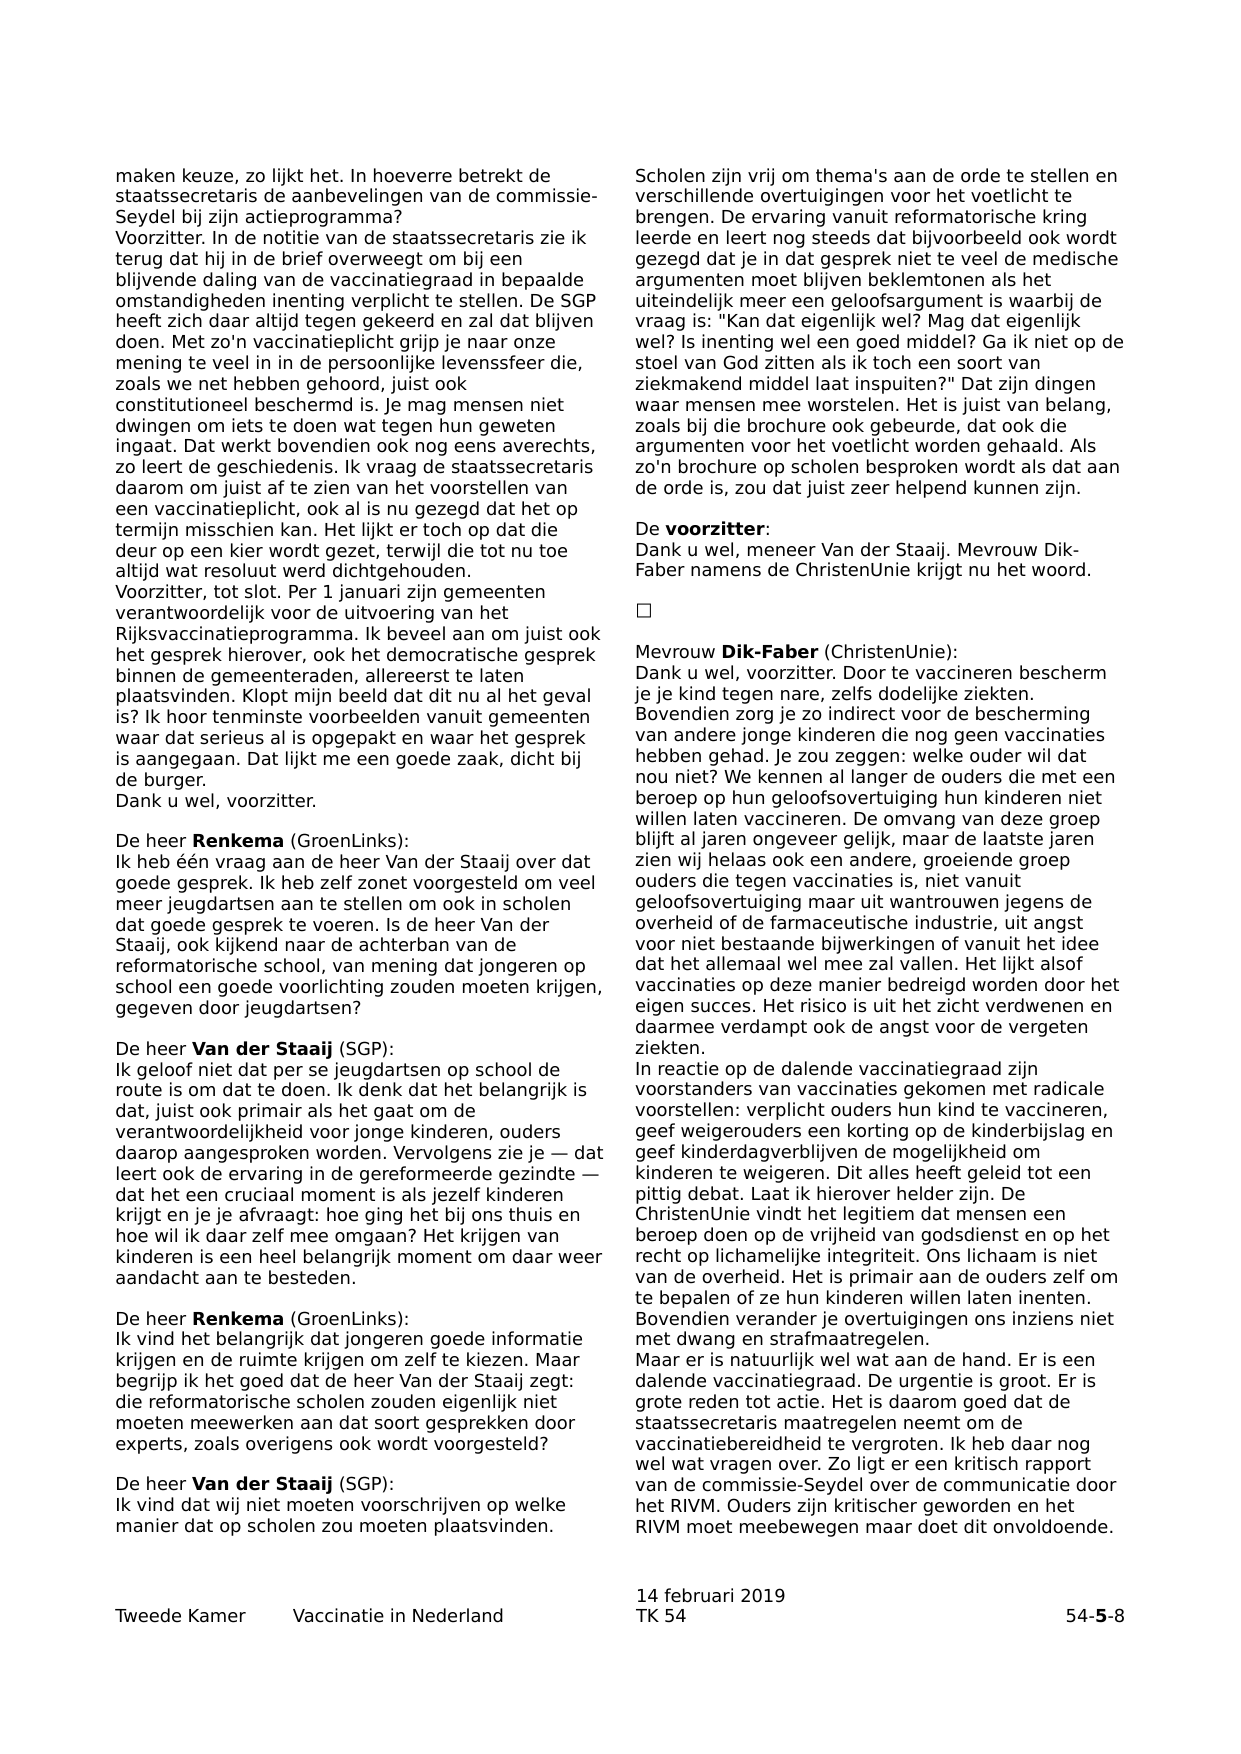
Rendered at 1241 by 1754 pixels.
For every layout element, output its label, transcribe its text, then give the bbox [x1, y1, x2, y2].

text De heer Van der Staaij (SGP): [115, 1474, 605, 1495]
text In reactie op de dalende vaccinatiegraad zijn voorstanders van vaccinaties gekomen met radicale voorstellen: verplicht ouders hun kind te vaccineren, geef weigerouders een korting op de kinderbijslag en geef kinderdagverblijven de mogelijkheid om kinderen te weigeren. Dit alles heeft geleid tot een pittig debat. Laat ik hierover helder zijn. De ChristenUnie vindt het legitiem dat mensen een beroep doen op de vrijheid van godsdienst en op het recht op lichamelijke integriteit. Ons lichaam is niet van de overheid. Het is primair aan de ouders zelf om te bepalen of ze hun kinderen willen laten inenten. Bovendien verander je overtuigingen ons inziens niet met dwang en strafmaatregelen. [635, 1058, 1125, 1350]
text Voorzitter, tot slot. Per 1 januari zijn gemeenten verantwoordelijk voor de uitvoering van het Rijksvaccinatieprogramma. Ik beveel aan om juist ook het gesprek hierover, ook het democratische gesprek binnen de gemeenteraden, allereerst te laten plaatsvinden. Klopt mijn beeld dat dit nu al het geval is? Ik hoor tenminste voorbeelden vanuit gemeenten waar dat serieus al is opgepakt en waar het gesprek is aangegaan. Dat lijkt me een goede zaak, dicht bij de burger. [115, 582, 605, 790]
text Ik vind dat wij niet moeten voorschrijven op welke manier dat op scholen zou moeten plaatsvinden. [115, 1495, 605, 1537]
text Maar er is natuurlijk wel wat aan de hand. Er is een dalende vaccinatiegraad. De urgentie is groot. Er is grote reden tot actie. Het is daarom goed dat de staatssecretaris maatregelen neemt om de vaccinatiebereidheid te vergroten. Ik heb daar nog wel wat vragen over. Zo ligt er een kritisch rapport van de commissie-Seydel over de communicatie door het RIVM. Ouders zijn kritischer geworden en het RIVM moet meebewegen maar doet dit onvoldoende. [635, 1350, 1125, 1537]
text Voorzitter. In de notitie van de staatssecretaris zie ik terug dat hij in de brief overweegt om bij een blijvende daling van de vaccinatiegraad in bepaalde omstandigheden inenting verplicht te stellen. De SGP heeft zich daar altijd tegen gekeerd en zal dat blijven doen. Met zo'n vaccinatieplicht grijp je naar onze mening te veel in in de persoonlijke levenssfeer die, zoals we net hebben gehoord, juist ook constitutioneel beschermd is. Je mag mensen niet dwingen om iets te doen wat tegen hun geweten ingaat. Dat werkt bovendien ook nog eens averechts, zo leert de geschiedenis. Ik vraag de staatssecretaris daarom om juist af te zien van het voorstellen van een vaccinatieplicht, ook al is nu gezegd dat het op termijn misschien kan. Het lijkt er toch op dat die deur op een kier wordt gezet, terwijl die tot nu toe altijd wat resoluut werd dichtgehouden. [115, 228, 605, 582]
text ⬜ [635, 601, 1125, 622]
text maken keuze, zo lijkt het. In hoeverre betrekt de staatssecretaris de aanbevelingen van de commissie-Seydel bij zijn actieprogramma? [115, 165, 605, 228]
text De heer Van der Staaij (SGP): [115, 1038, 605, 1059]
text Ik vind het belangrijk dat jongeren goede informatie krijgen en de ruimte krijgen om zelf te kiezen. Maar begrijp ik het goed dat de heer Van der Staaij zegt: die reformatorische scholen zouden eigenlijk niet moeten meewerken aan dat soort gesprekken door experts, zoals overigens ook wordt voorgesteld? [115, 1329, 605, 1454]
text Dank u wel, voorzitter. [115, 790, 605, 811]
text De heer Renkema (GroenLinks): [115, 831, 605, 852]
text Dank u wel, meneer Van der Staaij. Mevrouw Dik-Faber namens de ChristenUnie krijgt nu het woord. [635, 539, 1125, 581]
text Ik geloof niet dat per se jeugdartsen op school de route is om dat te doen. Ik denk dat het belangrijk is dat, juist ook primair als het gaat om de verantwoordelijkheid voor jonge kinderen, ouders daarop aangesproken worden. Vervolgens zie je — dat leert ook de ervaring in de gereformeerde gezindte — dat het een cruciaal moment is als jezelf kinderen krijgt en je je afvraagt: hoe ging het bij ons thuis en hoe wil ik daar zelf mee omgaan? Het krijgen van kinderen is een heel belangrijk moment om daar weer aandacht aan te besteden. [115, 1059, 605, 1288]
text Mevrouw Dik-Faber (ChristenUnie): [635, 642, 1125, 662]
text Ik heb één vraag aan de heer Van der Staaij over dat goede gesprek. Ik heb zelf zonet voorgesteld om veel meer jeugdartsen aan te stellen om ook in scholen dat goede gesprek te voeren. Is de heer Van der Staaij, ook kijkend naar de achterban van de reformatorische school, van mening dat jongeren op school een goede voorlichting zouden moeten krijgen, gegeven door jeugdartsen? [115, 852, 605, 1018]
text De voorzitter: [635, 519, 1125, 539]
text De heer Renkema (GroenLinks): [115, 1308, 605, 1329]
text Scholen zijn vrij om thema's aan de orde te stellen en verschillende overtuigingen voor het voetlicht te brengen. De ervaring vanuit reformatorische kring leerde en leert nog steeds dat bijvoorbeeld ook wordt gezegd dat je in dat gesprek niet te veel de medische argumenten moet blijven beklemtonen als het uiteindelijk meer een geloofsargument is waarbij de vraag is: "Kan dat eigenlijk wel? Mag dat eigenlijk wel? Is inenting wel een goed middel? Ga ik niet op de stoel van God zitten als ik toch een soort van ziekmakend middel laat inspuiten?" Dat zijn dingen waar mensen mee worstelen. Het is juist van belang, zoals bij die brochure ook gebeurde, dat ook die argumenten voor het voetlicht worden gehaald. Als zo'n brochure op scholen besproken wordt als dat aan de orde is, zou dat juist zeer helpend kunnen zijn. [635, 165, 1125, 499]
text Dank u wel, voorzitter. Door te vaccineren bescherm je je kind tegen nare, zelfs dodelijke ziekten. Bovendien zorg je zo indirect voor de bescherming van andere jonge kinderen die nog geen vaccinaties hebben gehad. Je zou zeggen: welke ouder wil dat nou niet? We kennen al langer de ouders die met een beroep op hun geloofsovertuiging hun kinderen niet willen laten vaccineren. De omvang van deze groep blijft al jaren ongeveer gelijk, maar de laatste jaren zien wij helaas ook een andere, groeiende groep ouders die tegen vaccinaties is, niet vanuit geloofsovertuiging maar uit wantrouwen jegens de overheid of de farmaceutische industrie, uit angst voor niet bestaande bijwerkingen of vanuit het idee dat het allemaal wel mee zal vallen. Het lijkt alsof vaccinaties op deze manier bedreigd worden door het eigen succes. Het risico is uit het zicht verdwenen en daarmee verdampt ook de angst voor de vergeten ziekten. [635, 662, 1125, 1058]
